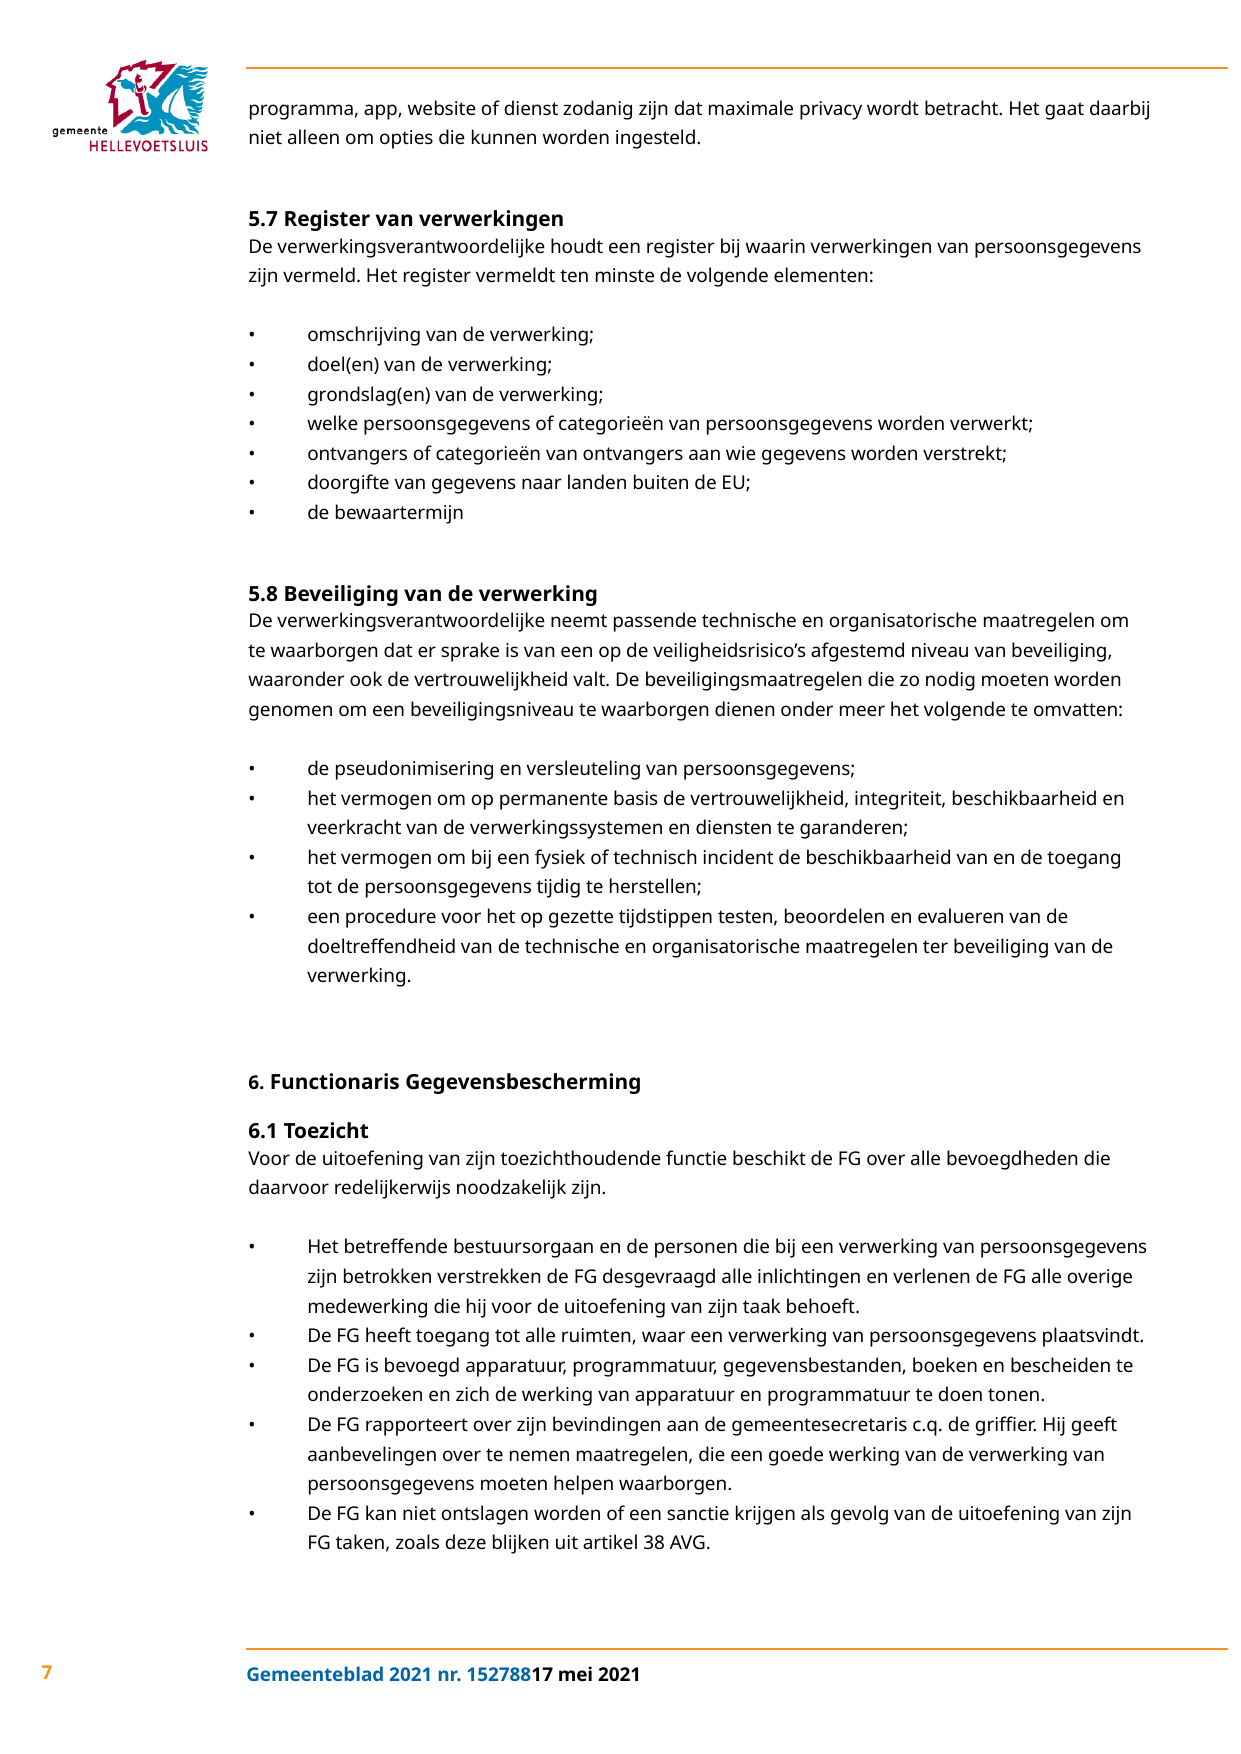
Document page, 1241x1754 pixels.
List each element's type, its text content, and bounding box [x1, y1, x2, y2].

text 6.1 Toezicht [248, 1117, 1152, 1145]
list De FG heeft toegang tot alle ruimten, waar een verwerking van persoonsgegevens plaatsvindt. [248, 1322, 1152, 1348]
list welke persoonsgegevens of categorieën van persoonsgegevens worden verwerkt; [248, 410, 1152, 436]
text Voor de uitoefening van zijn toezichthoudende functie beschikt de FG over alle bevoegdheden die daarvoor redelijkerwijs noodzakelijk zijn. [248, 1145, 1152, 1200]
text De verwerkingsverantwoordelijke neemt passende technische en organisatorische maatregelen om te waarborgen dat er sprake is van een op de veiligheidsrisico’s afgestemd niveau van beveiliging, waaronder ook de vertrouwelijkheid valt. De beveiligingsmaatregelen die zo nodig moeten worden genomen om een beveiligingsniveau te waarborgen dienen onder meer het volgende te omvatten: [248, 607, 1152, 722]
list de pseudonimisering en versleuteling van persoonsgegevens; [248, 755, 1152, 781]
list ontvangers of categorieën van ontvangers aan wie gegevens worden verstrekt; [248, 440, 1152, 466]
text De verwerkingsverantwoordelijke houdt een register bij waarin verwerkingen van persoonsgegevens zijn vermeld. Het register vermeldt ten minste de volgende elementen: [248, 233, 1152, 288]
list doorgifte van gegevens naar landen buiten de EU; [248, 469, 1152, 495]
text 6. Functionaris Gegevensbescherming [248, 1067, 1152, 1096]
text 5.7 Register van verwerkingen [248, 204, 1152, 233]
list het vermogen om op permanente basis de vertrouwelijkheid, integriteit, beschikbaarheid en veerkracht van de verwerkingssystemen en diensten te garanderen; [248, 785, 1152, 840]
list grondslag(en) van de verwerking; [248, 381, 1152, 406]
list een procedure voor het op gezette tijdstippen testen, beoordelen en evalueren van de doeltreffendheid van de technische en organisatorische maatregelen ter beveiliging van de verwerking. [248, 903, 1152, 988]
list doel(en) van de verwerking; [248, 351, 1152, 377]
picture [41, 47, 231, 172]
list de bewaartermijn [248, 499, 1152, 525]
text 5.8 Beveiliging van de verwerking [248, 579, 1152, 607]
list De FG kan niet ontslagen worden of een sanctie krijgen als gevolg van de uitoefening van zijn FG taken, zoals deze blijken uit artikel 38 AVG. [248, 1500, 1152, 1555]
list Het betreffende bestuursorgaan en de personen die bij een verwerking van persoonsgegevens zijn betrokken verstrekken de FG desgevraagd alle inlichtingen en verlenen de FG alle overige medewerking die hij voor de uitoefening van zijn taak behoeft. [248, 1234, 1152, 1319]
list De FG rapporteert over zijn bevindingen aan de gemeentesecretaris c.q. de griffier. Hij geeft aanbevelingen over te nemen maatregelen, die een goede werking van de verwerking van persoonsgegevens moeten helpen waarborgen. [248, 1411, 1152, 1496]
list De FG is bevoegd apparatuur, programmatuur, gegevensbestanden, boeken en bescheiden te onderzoeken en zich de werking van apparatuur en programmatuur te doen tonen. [248, 1352, 1152, 1407]
text programma, app, website of dienst zodanig zijn dat maximale privacy wordt betracht. Het gaat daarbij niet alleen om opties die kunnen worden ingesteld. [248, 95, 1152, 150]
list omschrijving van de verwerking; [248, 322, 1152, 347]
list het vermogen om bij een fysiek of technisch incident de beschikbaarheid van en de toegang tot de persoonsgegevens tijdig te herstellen; [248, 844, 1152, 899]
